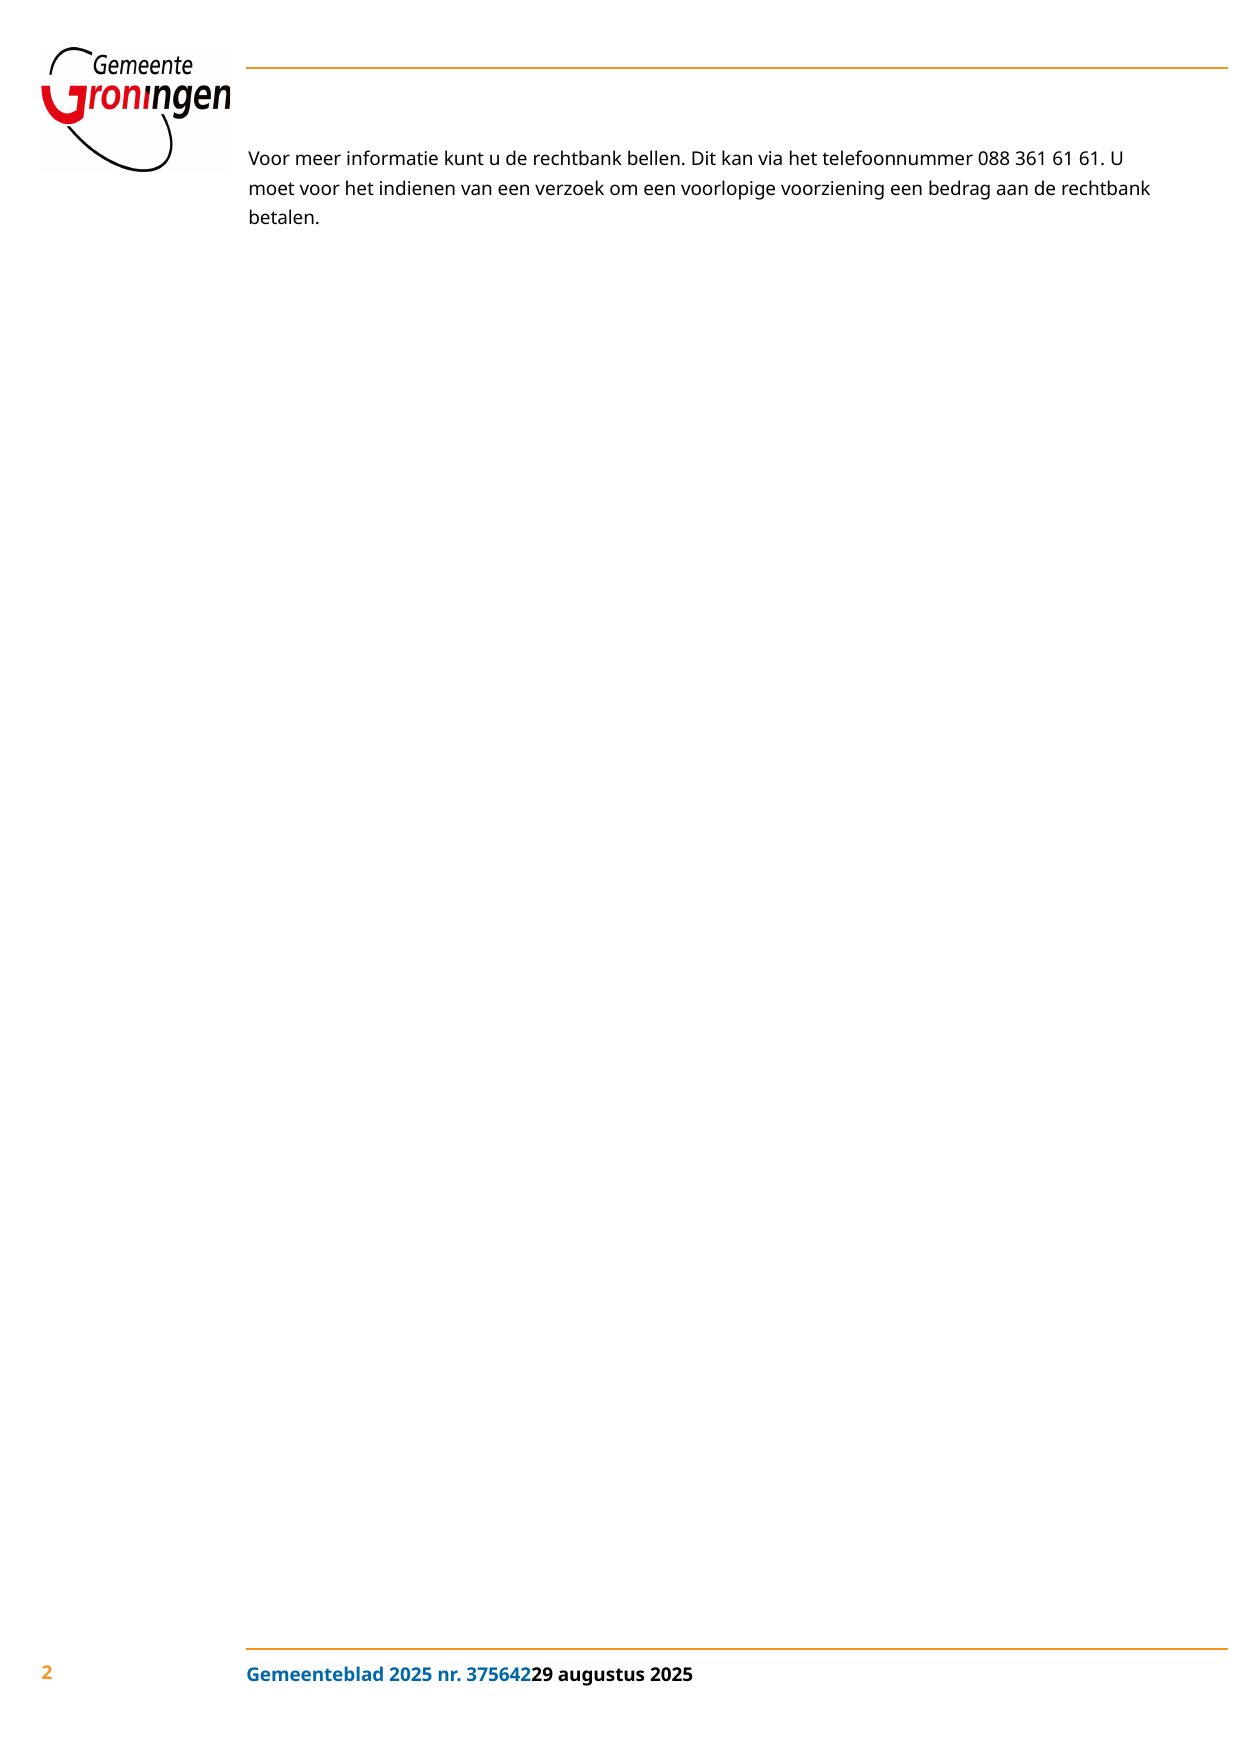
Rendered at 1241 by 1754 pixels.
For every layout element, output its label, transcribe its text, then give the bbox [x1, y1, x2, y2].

text Voor meer informatie kunt u de rechtbank bellen. Dit kan via het telefoonnummer 088 361 61 61. U moet voor het indienen van een verzoek om een voorlopige voorziening een bedrag aan de rechtbank betalen. [248, 145, 1152, 230]
picture [41, 47, 231, 172]
